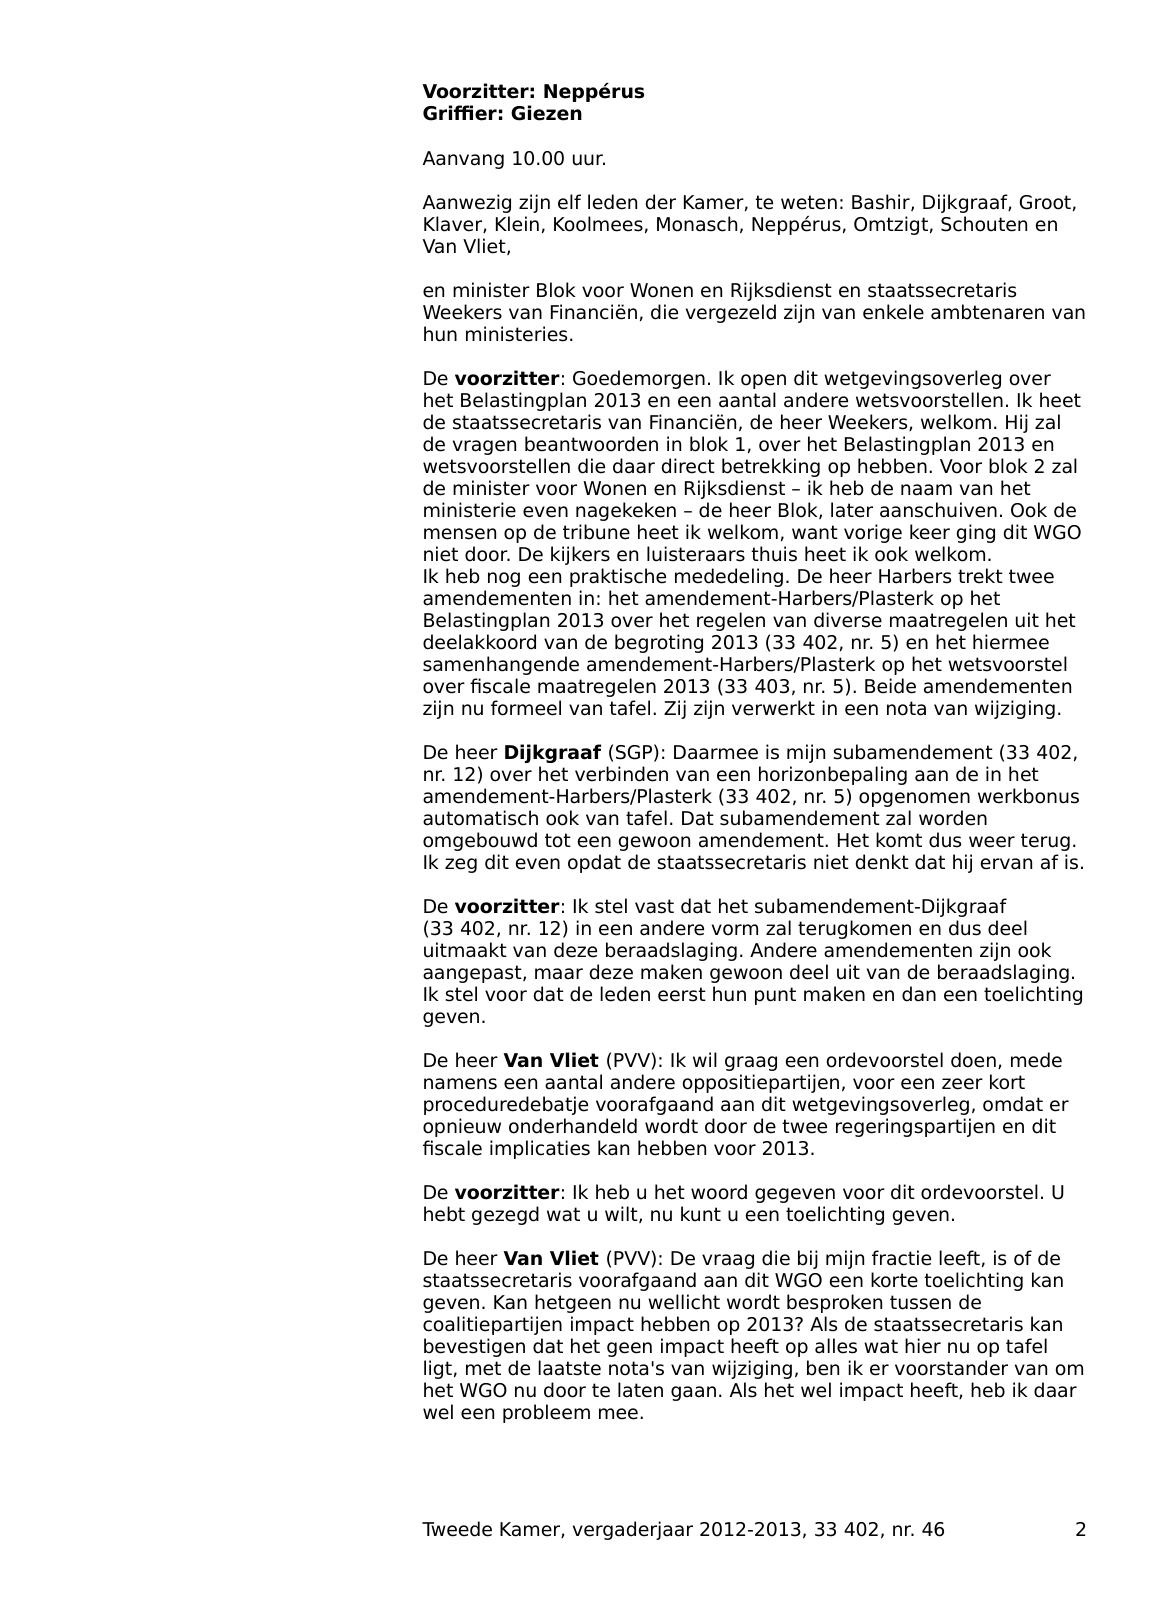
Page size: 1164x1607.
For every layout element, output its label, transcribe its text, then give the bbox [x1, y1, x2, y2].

text Aanwezig zijn elf leden der Kamer, te weten: Bashir, Dijkgraaf, Groot, Klaver, Klein, Koolmees, Monasch, Neppérus, Omtzigt, Schouten en Van Vliet, [422, 192, 1087, 257]
text De heer Van Vliet (PVV): Ik wil graag een ordevoorstel doen, mede namens een aantal andere oppositiepartijen, voor een zeer kort proceduredebatje voorafgaand aan dit wetgevingsoverleg, omdat er opnieuw onderhandeld wordt door de twee regeringspartijen en dit fiscale implicaties kan hebben voor 2013. [422, 1050, 1087, 1160]
text De voorzitter: Goedemorgen. Ik open dit wetgevingsoverleg over het Belastingplan 2013 en een aantal andere wetsvoorstellen. Ik heet de staatssecretaris van Financiën, de heer Weekers, welkom. Hij zal de vragen beantwoorden in blok 1, over het Belastingplan 2013 en wetsvoorstellen die daar direct betrekking op hebben. Voor blok 2 zal de minister voor Wonen en Rijksdienst – ik heb de naam van het ministerie even nagekeken – de heer Blok, later aanschuiven. Ook de mensen op de tribune heet ik welkom, want vorige keer ging dit WGO niet door. De kijkers en luisteraars thuis heet ik ook welkom. [422, 368, 1087, 566]
text De voorzitter: Ik stel vast dat het subamendement-Dijkgraaf (33 402, nr. 12) in een andere vorm zal terugkomen en dus deel uitmaakt van deze beraadslaging. Andere amendementen zijn ook aangepast, maar deze maken gewoon deel uit van de beraadslaging. Ik stel voor dat de leden eerst hun punt maken en dan een toelichting geven. [422, 896, 1087, 1028]
text De heer Dijkgraaf (SGP): Daarmee is mijn subamendement (33 402, nr. 12) over het verbinden van een horizonbepaling aan de in het amendement-Harbers/Plasterk (33 402, nr. 5) opgenomen werkbonus automatisch ook van tafel. Dat subamendement zal worden omgebouwd tot een gewoon amendement. Het komt dus weer terug. Ik zeg dit even opdat de staatssecretaris niet denkt dat hij ervan af is. [422, 742, 1087, 873]
text Ik heb nog een praktische mededeling. De heer Harbers trekt twee amendementen in: het amendement-Harbers/Plasterk op het Belastingplan 2013 over het regelen van diverse maatregelen uit het deelakkoord van de begroting 2013 (33 402, nr. 5) en het hiermee samenhangende amendement-Harbers/Plasterk op het wetsvoorstel over fiscale maatregelen 2013 (33 403, nr. 5). Beide amendementen zijn nu formeel van tafel. Zij zijn verwerkt in een nota van wijziging. [422, 566, 1087, 719]
text Aanvang 10.00 uur. [422, 147, 1087, 169]
text en minister Blok voor Wonen en Rijksdienst en staatssecretaris Weekers van Financiën, die vergezeld zijn van enkele ambtenaren van hun ministeries. [422, 280, 1087, 346]
text Voorzitter: Neppérus [422, 81, 1087, 103]
text De heer Van Vliet (PVV): De vraag die bij mijn fractie leeft, is of de staatssecretaris voorafgaand aan dit WGO een korte toelichting kan geven. Kan hetgeen nu wellicht wordt besproken tussen de coalitiepartijen impact hebben op 2013? Als de staatssecretaris kan bevestigen dat het geen impact heeft op alles wat hier nu op tafel ligt, met de laatste nota's van wijziging, ben ik er voorstander van om het WGO nu door te laten gaan. Als het wel impact heeft, heb ik daar wel een probleem mee. [422, 1248, 1087, 1424]
text Griffier: Giezen [422, 103, 1087, 125]
text De voorzitter: Ik heb u het woord gegeven voor dit ordevoorstel. U hebt gezegd wat u wilt, nu kunt u een toelichting geven. [422, 1182, 1087, 1226]
